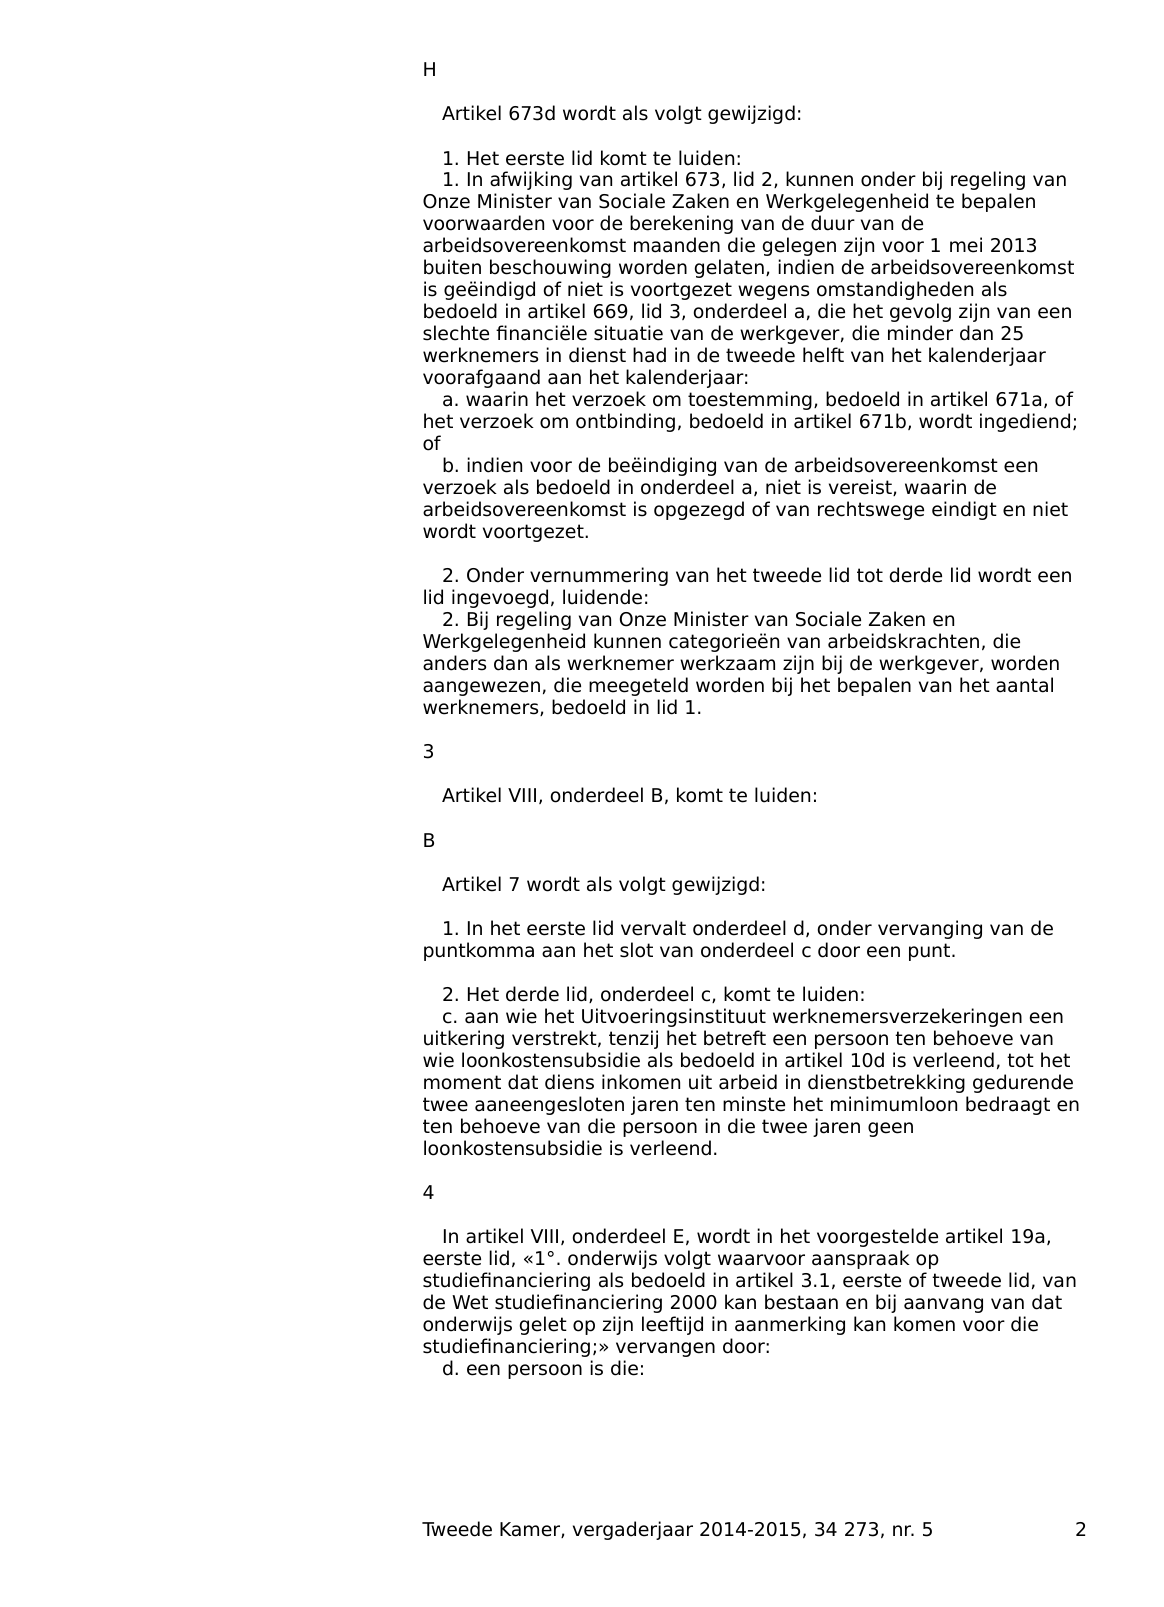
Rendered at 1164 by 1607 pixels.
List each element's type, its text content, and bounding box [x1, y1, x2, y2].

text c. aan wie het Uitvoeringsinstituut werknemersverzekeringen een uitkering verstrekt, tenzij het betreft een persoon ten behoeve van wie loonkostensubsidie als bedoeld in artikel 10d is verleend, tot het moment dat diens inkomen uit arbeid in dienstbetrekking gedurende twee aaneengesloten jaren ten minste het minimumloon bedraagt en ten behoeve van die persoon in die twee jaren geen loonkostensubsidie is verleend. [422, 1006, 1087, 1160]
text 2. Bij regeling van Onze Minister van Sociale Zaken en Werkgelegenheid kunnen categorieën van arbeidskrachten, die anders dan als werknemer werkzaam zijn bij de werkgever, worden aangewezen, die meegeteld worden bij het bepalen van het aantal werknemers, bedoeld in lid 1. [422, 609, 1087, 719]
subtitle H [422, 59, 1087, 81]
subtitle 4 [422, 1182, 1087, 1204]
subtitle 3 [422, 741, 1087, 763]
text b. indien voor de beëindiging van de arbeidsovereenkomst een verzoek als bedoeld in onderdeel a, niet is vereist, waarin de arbeidsovereenkomst is opgezegd of van rechtswege eindigt en niet wordt voortgezet. [422, 455, 1087, 543]
text 2. Onder vernummering van het tweede lid tot derde lid wordt een lid ingevoegd, luidende: [422, 565, 1087, 609]
text Artikel 673d wordt als volgt gewijzigd: [422, 103, 1087, 125]
text d. een persoon is die: [422, 1358, 1087, 1380]
text 1. In afwijking van artikel 673, lid 2, kunnen onder bij regeling van Onze Minister van Sociale Zaken en Werkgelegenheid te bepalen voorwaarden voor de berekening van de duur van de arbeidsovereenkomst maanden die gelegen zijn voor 1 mei 2013 buiten beschouwing worden gelaten, indien de arbeidsovereenkomst is geëindigd of niet is voortgezet wegens omstandigheden als bedoeld in artikel 669, lid 3, onderdeel a, die het gevolg zijn van een slechte financiële situatie van de werkgever, die minder dan 25 werknemers in dienst had in de tweede helft van het kalenderjaar voorafgaand aan het kalenderjaar: [422, 169, 1087, 389]
text 1. In het eerste lid vervalt onderdeel d, onder vervanging van de puntkomma aan het slot van onderdeel c door een punt. [422, 918, 1087, 962]
subtitle B [422, 829, 1087, 852]
text In artikel VIII, onderdeel E, wordt in het voorgestelde artikel 19a, eerste lid, «1°. onderwijs volgt waarvoor aanspraak op studiefinanciering als bedoeld in artikel 3.1, eerste of tweede lid, van de Wet studiefinanciering 2000 kan bestaan en bij aanvang van dat onderwijs gelet op zijn leeftijd in aanmerking kan komen voor die studiefinanciering;» vervangen door: [422, 1226, 1087, 1358]
text 2. Het derde lid, onderdeel c, komt te luiden: [422, 984, 1087, 1006]
text Artikel VIII, onderdeel B, komt te luiden: [422, 785, 1087, 807]
text 1. Het eerste lid komt te luiden: [422, 147, 1087, 169]
text Artikel 7 wordt als volgt gewijzigd: [422, 874, 1087, 896]
text a. waarin het verzoek om toestemming, bedoeld in artikel 671a, of het verzoek om ontbinding, bedoeld in artikel 671b, wordt ingediend; of [422, 389, 1087, 455]
